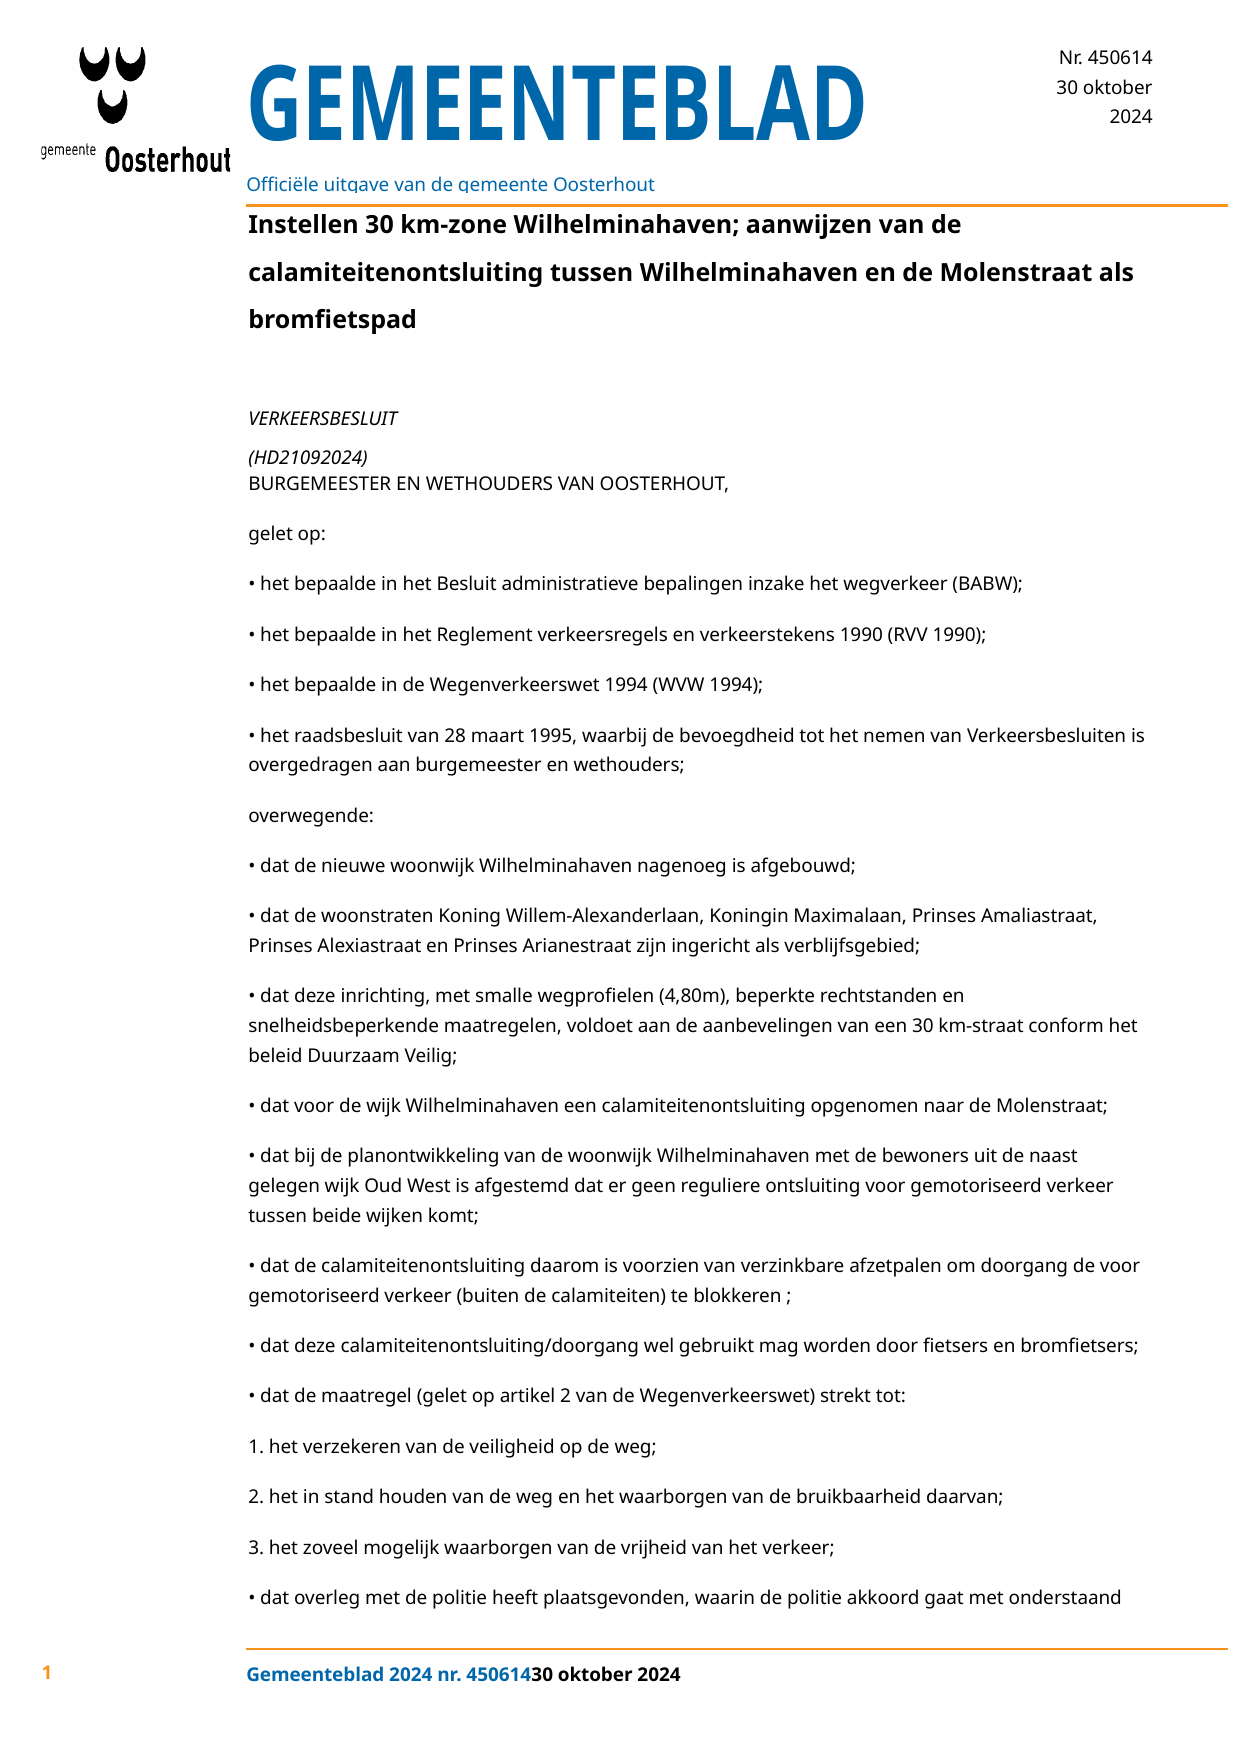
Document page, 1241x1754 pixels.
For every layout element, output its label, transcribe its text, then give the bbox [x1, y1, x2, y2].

text • dat deze inrichting, met smalle wegprofielen (4,80m), beperkte rechtstanden en snelheidsbeperkende maatregelen, voldoet aan de aanbevelingen van een 30 km-straat conform het beleid Duurzaam Veilig; [248, 983, 1152, 1068]
text • dat overleg met de politie heeft plaatsgevonden, waarin de politie akkoord gaat met onderstaand [248, 1584, 1152, 1610]
text BURGEMEESTER EN WETHOUDERS VAN OOSTERHOUT, [248, 470, 1152, 496]
text • dat de calamiteitenontsluiting daarom is voorzien van verzinkbare afzetpalen om doorgang de voor gemotoriseerd verkeer (buiten de calamiteiten) te blokkeren ; [248, 1252, 1152, 1308]
text overwegende: [248, 802, 1152, 828]
text • dat deze calamiteitenontsluiting/doorgang wel gebruikt mag worden door fietsers en bromfietsers; [248, 1332, 1152, 1358]
text VERKEERSBESLUIT [248, 405, 1152, 431]
text Instellen 30 km-zone Wilhelminahaven; aanwijzen van de calamiteitenontsluiting tussen Wilhelminahaven en de Molenstraat als bromfietspad [248, 207, 1152, 336]
text 3. het zoveel mogelijk waarborgen van de vrijheid van het verkeer; [248, 1534, 1152, 1560]
text • het raadsbesluit van 28 maart 1995, waarbij de bevoegdheid tot het nemen van Verkeersbesluiten is overgedragen aan burgemeester en wethouders; [248, 722, 1152, 777]
text 2. het in stand houden van de weg en het waarborgen van de bruikbaarheid daarvan; [248, 1483, 1152, 1509]
text • het bepaalde in de Wegenverkeerswet 1994 (WVW 1994); [248, 671, 1152, 697]
text (HD21092024) [248, 444, 1152, 470]
text gelet op: [248, 520, 1152, 546]
text • dat de nieuwe woonwijk Wilhelminahaven nagenoeg is afgebouwd; [248, 852, 1152, 878]
picture [41, 47, 231, 172]
text 1. het verzekeren van de veiligheid op de weg; [248, 1433, 1152, 1459]
text • dat voor de wijk Wilhelminahaven een calamiteitenontsluiting opgenomen naar de Molenstraat; [248, 1092, 1152, 1118]
text • het bepaalde in het Reglement verkeersregels en verkeerstekens 1990 (RVV 1990); [248, 621, 1152, 647]
text • dat de maatregel (gelet op artikel 2 van de Wegenverkeerswet) strekt tot: [248, 1383, 1152, 1408]
text • dat de woonstraten Koning Willem-Alexanderlaan, Koningin Maximalaan, Prinses Amaliastraat, Prinses Alexiastraat en Prinses Arianestraat zijn ingericht als verblijfsgebied; [248, 903, 1152, 958]
text • dat bij de planontwikkeling van de woonwijk Wilhelminahaven met de bewoners uit de naast gelegen wijk Oud West is afgestemd dat er geen reguliere ontsluiting voor gemotoriseerd verkeer tussen beide wijken komt; [248, 1143, 1152, 1228]
text • het bepaalde in het Besluit administratieve bepalingen inzake het wegverkeer (BABW); [248, 571, 1152, 596]
